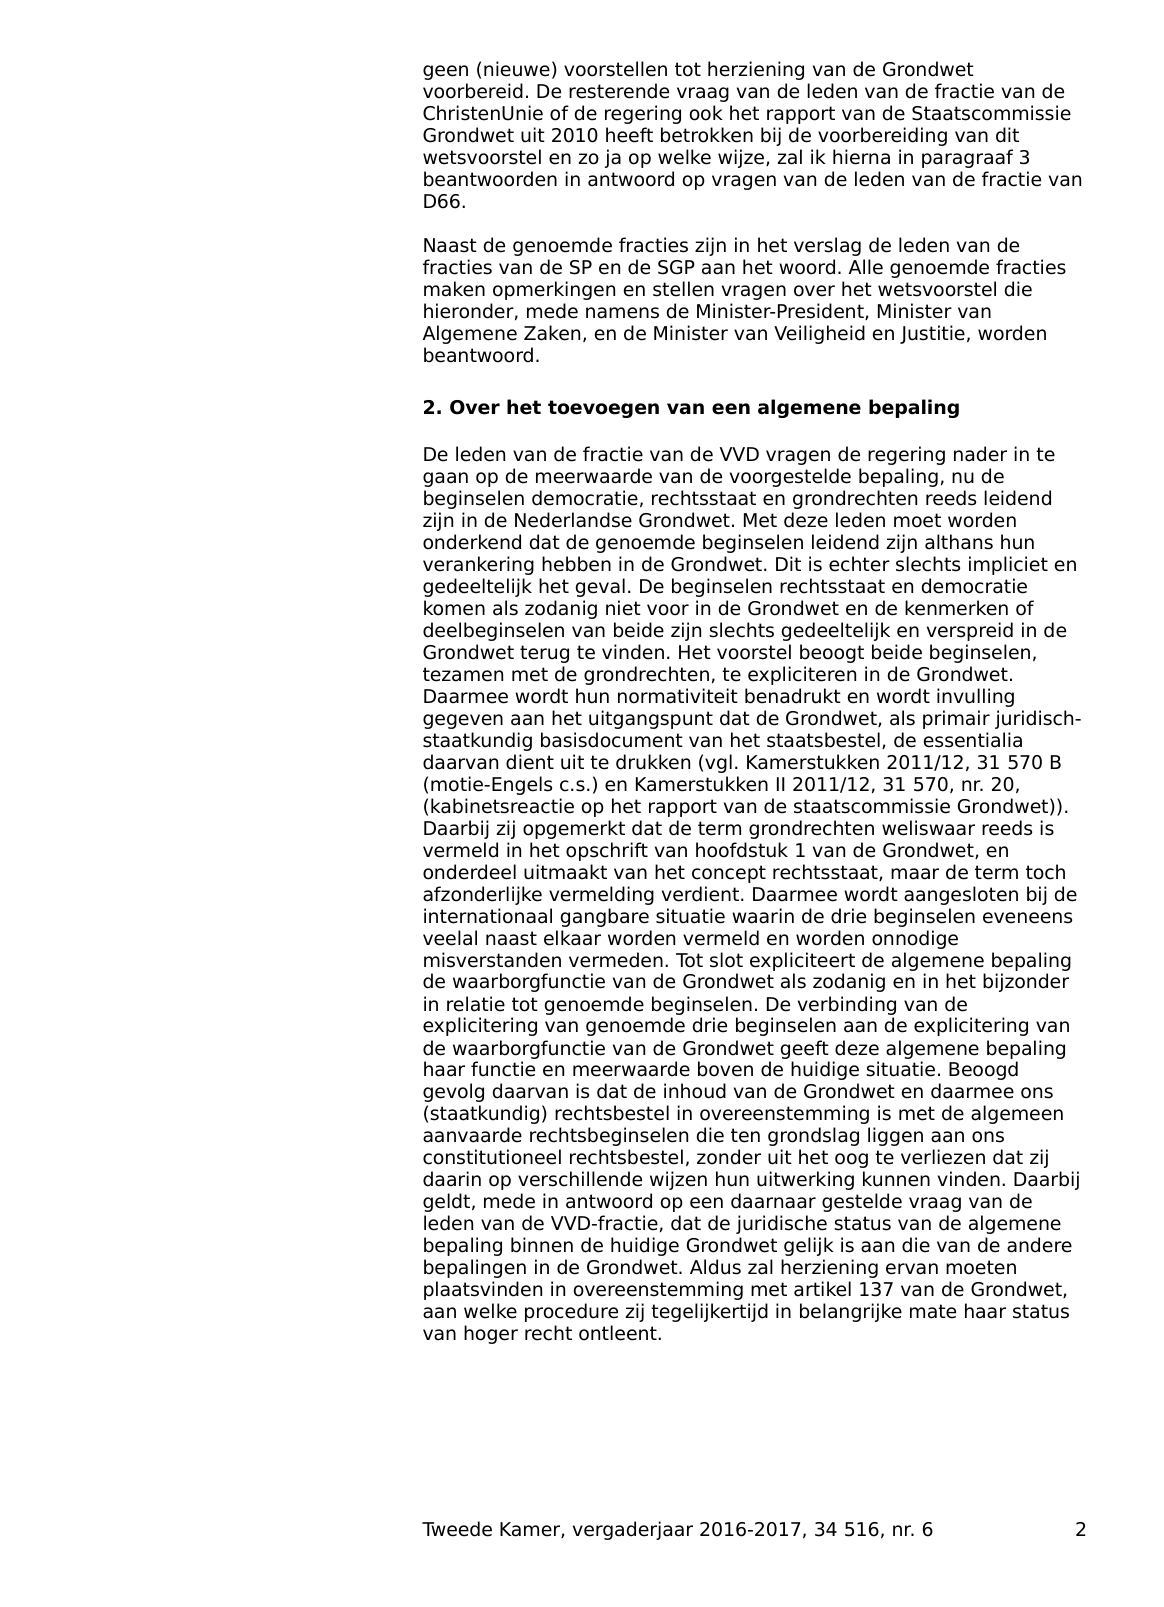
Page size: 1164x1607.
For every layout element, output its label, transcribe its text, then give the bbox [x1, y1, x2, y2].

text Naast de genoemde fracties zijn in het verslag de leden van de fracties van de SP en de SGP aan het woord. Alle genoemde fracties maken opmerkingen en stellen vragen over het wetsvoorstel die hieronder, mede namens de Minister-President, Minister van Algemene Zaken, en de Minister van Veiligheid en Justitie, worden beantwoord. [422, 235, 1087, 367]
text De leden van de fractie van de VVD vragen de regering nader in te gaan op de meerwaarde van de voorgestelde bepaling, nu de beginselen democratie, rechtsstaat en grondrechten reeds leidend zijn in de Nederlandse Grondwet. Met deze leden moet worden onderkend dat de genoemde beginselen leidend zijn althans hun verankering hebben in de Grondwet. Dit is echter slechts impliciet en gedeeltelijk het geval. De beginselen rechtsstaat en democratie komen als zodanig niet voor in de Grondwet en de kenmerken of deelbeginselen van beide zijn slechts gedeeltelijk en verspreid in de Grondwet terug te vinden. Het voorstel beoogt beide beginselen, tezamen met de grondrechten, te expliciteren in de Grondwet. Daarmee wordt hun normativiteit benadrukt en wordt invulling gegeven aan het uitgangspunt dat de Grondwet, als primair juridisch-staatkundig basisdocument van het staatsbestel, de essentialia daarvan dient uit te drukken (vgl. Kamerstukken 2011/12, 31 570 B (motie-Engels c.s.) en Kamerstukken II 2011/12, 31 570, nr. 20, (kabinetsreactie op het rapport van de staatscommissie Grondwet)). Daarbij zij opgemerkt dat de term grondrechten weliswaar reeds is vermeld in het opschrift van hoofdstuk 1 van de Grondwet, en onderdeel uitmaakt van het concept rechtsstaat, maar de term toch afzonderlijke vermelding verdient. Daarmee wordt aangesloten bij de internationaal gangbare situatie waarin de drie beginselen eveneens veelal naast elkaar worden vermeld en worden onnodige misverstanden vermeden. Tot slot expliciteert de algemene bepaling de waarborgfunctie van de Grondwet als zodanig en in het bijzonder in relatie tot genoemde beginselen. De verbinding van de explicitering van genoemde drie beginselen aan de explicitering van de waarborgfunctie van de Grondwet geeft deze algemene bepaling haar functie en meerwaarde boven de huidige situatie. Beoogd gevolg daarvan is dat de inhoud van de Grondwet en daarmee ons (staatkundig) rechtsbestel in overeenstemming is met de algemeen aanvaarde rechtsbeginselen die ten grondslag liggen aan ons constitutioneel rechtsbestel, zonder uit het oog te verliezen dat zij daarin op verschillende wijzen hun uitwerking kunnen vinden. Daarbij geldt, mede in antwoord op een daarnaar gestelde vraag van de leden van de VVD-fractie, dat de juridische status van de algemene bepaling binnen de huidige Grondwet gelijk is aan die van de andere bepalingen in de Grondwet. Aldus zal herziening ervan moeten plaatsvinden in overeenstemming met artikel 137 van de Grondwet, aan welke procedure zij tegelijkertijd in belangrijke mate haar status van hoger recht ontleent. [422, 444, 1087, 1345]
text geen (nieuwe) voorstellen tot herziening van de Grondwet voorbereid. De resterende vraag van de leden van de fractie van de ChristenUnie of de regering ook het rapport van de Staatscommissie Grondwet uit 2010 heeft betrokken bij de voorbereiding van dit wetsvoorstel en zo ja op welke wijze, zal ik hierna in paragraaf 3 beantwoorden in antwoord op vragen van de leden van de fractie van D66. [422, 59, 1087, 213]
subtitle 2. Over het toevoegen van een algemene bepaling [422, 397, 1087, 419]
